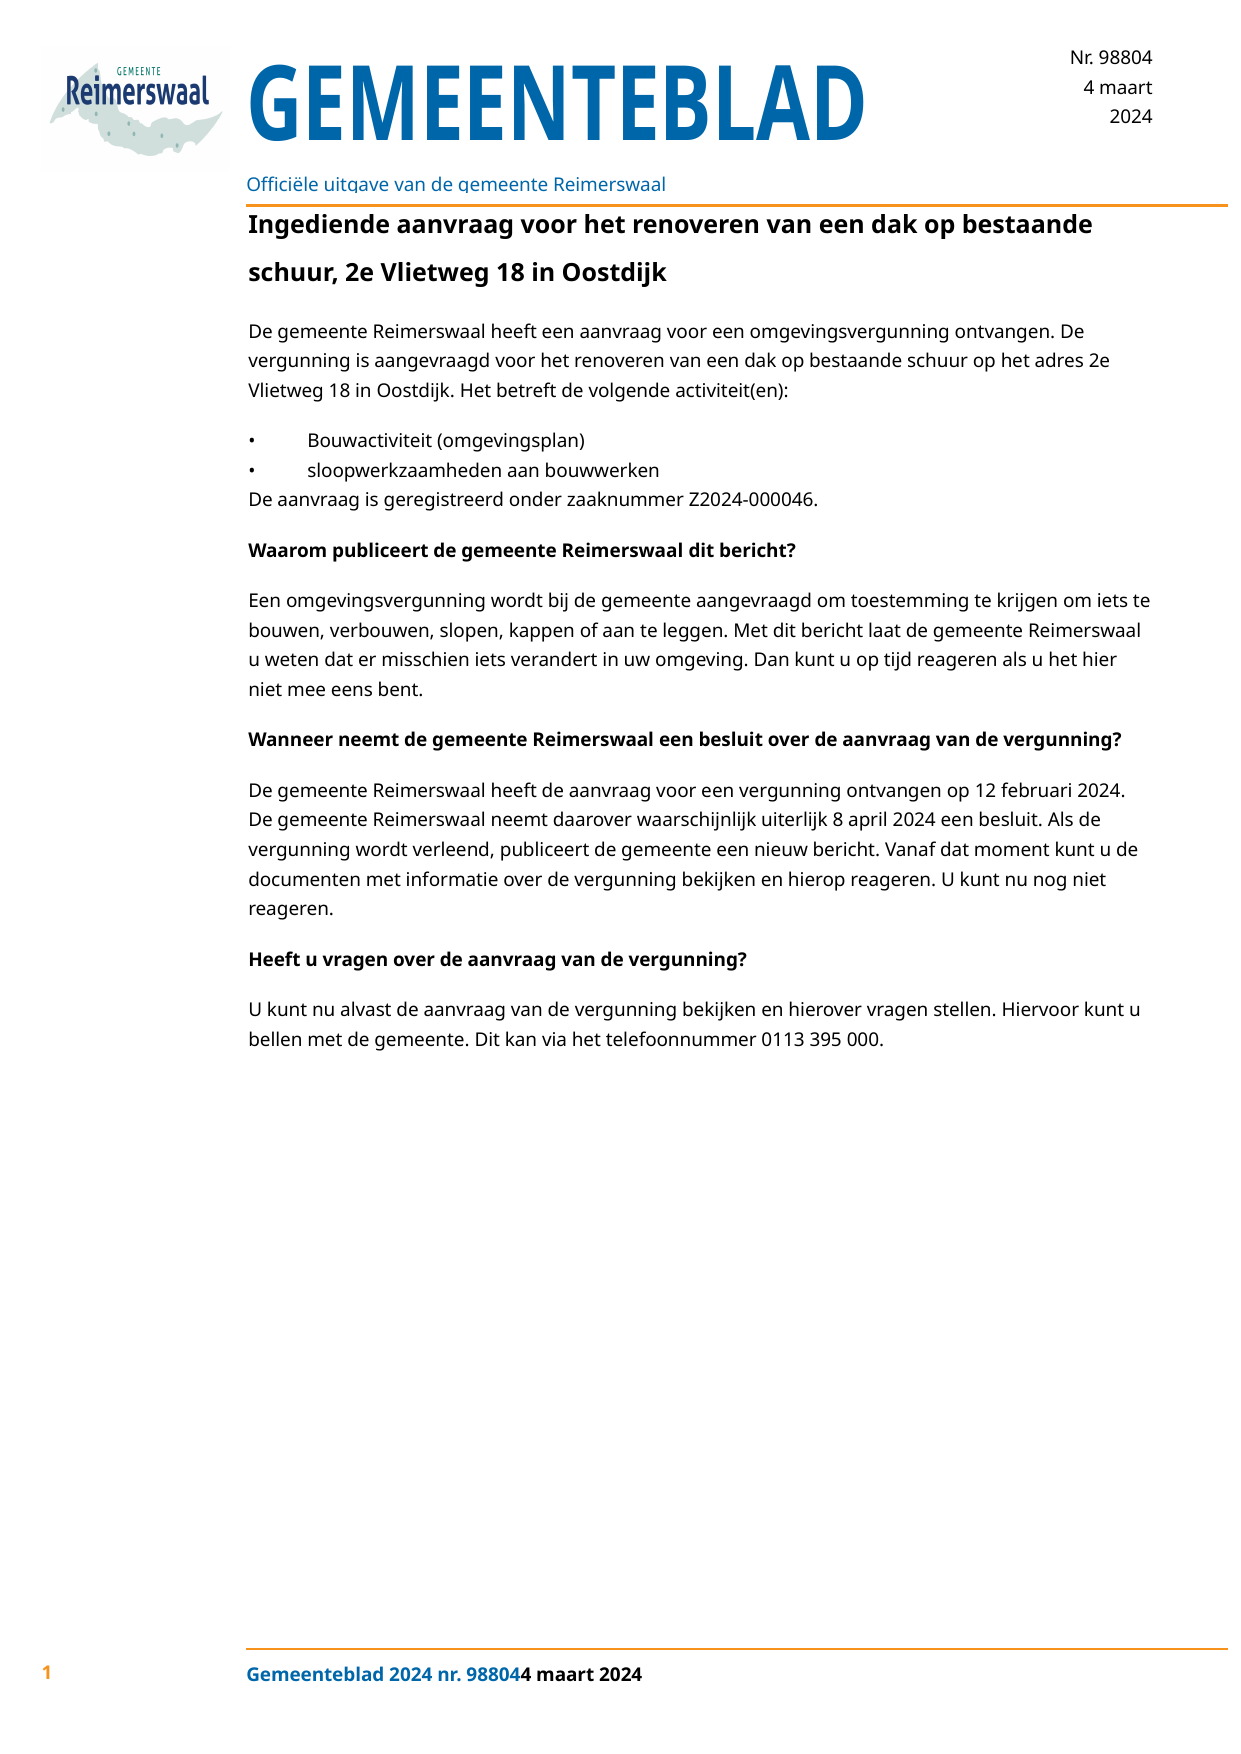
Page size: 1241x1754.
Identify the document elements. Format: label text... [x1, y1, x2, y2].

text De aanvraag is geregistreerd onder zaaknummer Z2024-000046. [248, 487, 1152, 512]
list Bouwactiviteit (omgevingsplan) [248, 427, 1152, 453]
text Wanneer neemt de gemeente Reimerswaal een besluit over de aanvraag van de vergunning? [248, 727, 1152, 752]
text Een omgevingsvergunning wordt bij de gemeente aangevraagd om toestemming te krijgen om iets te bouwen, verbouwen, slopen, kappen of aan te leggen. Met dit bericht laat de gemeente Reimerswaal u weten dat er misschien iets verandert in uw omgeving. Dan kunt u op tijd reageren als u het hier niet mee eens bent. [248, 587, 1152, 702]
text U kunt nu alvast de aanvraag van de vergunning bekijken en hierover vragen stellen. Hiervoor kunt u bellen met de gemeente. Dit kan via het telefoonnummer 0113 395 000. [248, 996, 1152, 1052]
list sloopwerkzaamheden aan bouwwerken [248, 457, 1152, 483]
text De gemeente Reimerswaal heeft de aanvraag voor een vergunning ontvangen op 12 februari 2024. De gemeente Reimerswaal neemt daarover waarschijnlijk uiterlijk 8 april 2024 een besluit. Als de vergunning wordt verleend, publiceert de gemeente een nieuw bericht. Vanaf dat moment kunt u de documenten met informatie over de vergunning bekijken en hierop reageren. U kunt nu nog niet reageren. [248, 777, 1152, 921]
text De gemeente Reimerswaal heeft een aanvraag voor een omgevingsvergunning ontvangen. De vergunning is aangevraagd voor het renoveren van een dak op bestaande schuur op het adres 2e Vlietweg 18 in Oostdijk. Het betreft de volgende activiteit(en): [248, 318, 1152, 403]
text Heeft u vragen over de aanvraag van de vergunning? [248, 946, 1152, 972]
text Waarom publiceert de gemeente Reimerswaal dit bericht? [248, 537, 1152, 563]
picture [41, 47, 231, 172]
text Ingediende aanvraag voor het renoveren van een dak op bestaande schuur, 2e Vlietweg 18 in Oostdijk [248, 207, 1152, 288]
